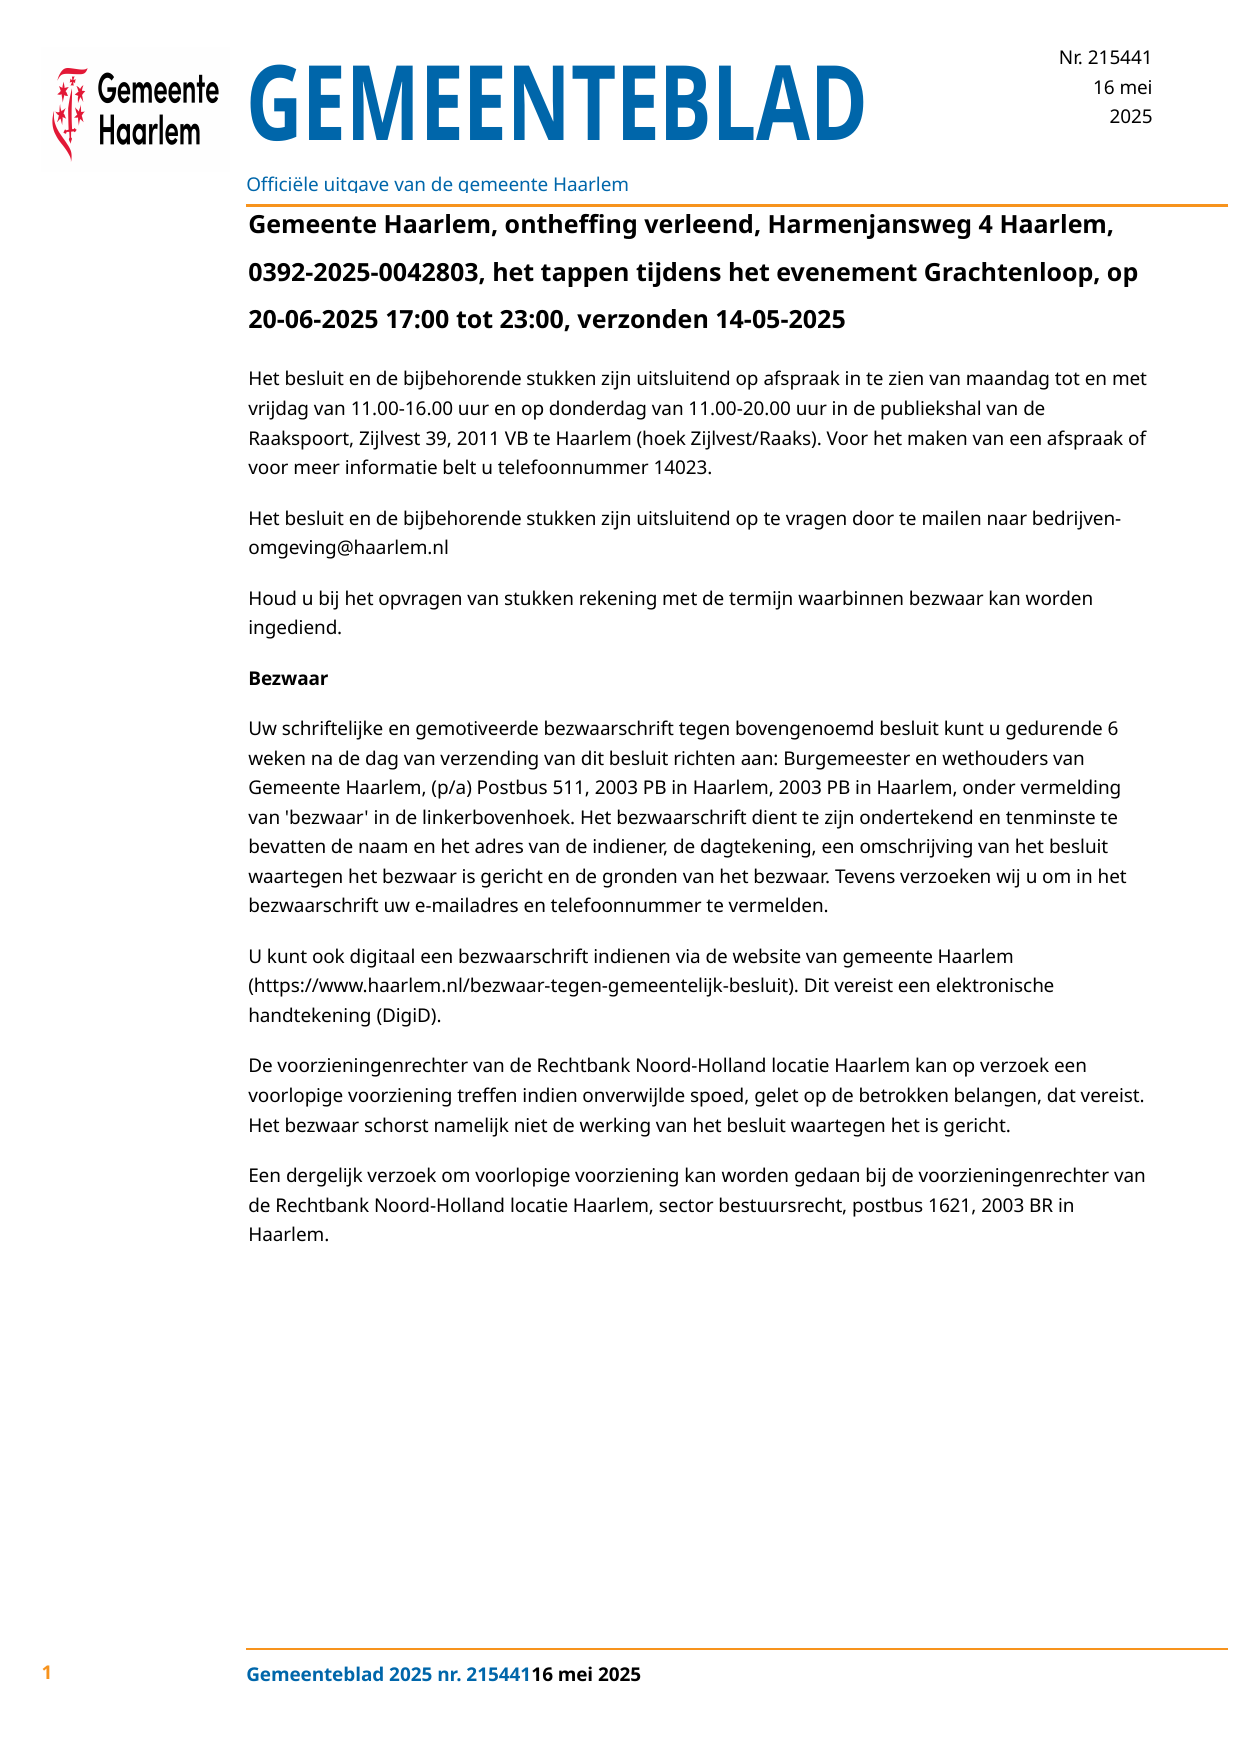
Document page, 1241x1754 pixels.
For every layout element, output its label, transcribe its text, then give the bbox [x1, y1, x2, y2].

text Bezwaar [248, 665, 1152, 690]
text Het besluit en de bijbehorende stukken zijn uitsluitend op afspraak in te zien van maandag tot en met vrijdag van 11.00-16.00 uur en op donderdag van 11.00-20.00 uur in de publiekshal van de Raakspoort, Zijlvest 39, 2011 VB te Haarlem (hoek Zijlvest/Raaks). Voor het maken van een afspraak of voor meer informatie belt u telefoonnummer 14023. [248, 366, 1152, 480]
picture [41, 47, 231, 172]
text Uw schriftelijke en gemotiveerde bezwaarschrift tegen bovengenoemd besluit kunt u gedurende 6 weken na de dag van verzending van dit besluit richten aan: Burgemeester en wethouders van Gemeente Haarlem, (p/a) Postbus 511, 2003 PB in Haarlem, 2003 PB in Haarlem, onder vermelding van 'bezwaar' in de linkerbovenhoek. Het bezwaarschrift dient te zijn ondertekend en tenminste te bevatten de naam en het adres van de indiener, de dagtekening, een omschrijving van het besluit waartegen het bezwaar is gericht en de gronden van het bezwaar. Tevens verzoeken wij u om in het bezwaarschrift uw e-mailadres en telefoonnummer te vermelden. [248, 715, 1152, 918]
text Gemeente Haarlem, ontheffing verleend, Harmenjansweg 4 Haarlem, 0392-2025-0042803, het tappen tijdens het evenement Grachtenloop, op 20-06-2025 17:00 tot 23:00, verzonden 14-05-2025 [248, 207, 1152, 336]
text De voorzieningenrechter van de Rechtbank Noord-Holland locatie Haarlem kan op verzoek een voorlopige voorziening treffen indien onverwijlde spoed, gelet op de betrokken belangen, dat vereist. Het bezwaar schorst namelijk niet de werking van het besluit waartegen het is gericht. [248, 1053, 1152, 1137]
text Het besluit en de bijbehorende stukken zijn uitsluitend op te vragen door te mailen naar bedrijven-omgeving@haarlem.nl [248, 505, 1152, 560]
text Een dergelijk verzoek om voorlopige voorziening kan worden gedaan bij de voorzieningenrechter van de Rechtbank Noord-Holland locatie Haarlem, sector bestuursrecht, postbus 1621, 2003 BR in Haarlem. [248, 1162, 1152, 1247]
text Houd u bij het opvragen van stukken rekening met de termijn waarbinnen bezwaar kan worden ingediend. [248, 585, 1152, 640]
text U kunt ook digitaal een bezwaarschrift indienen via de website van gemeente Haarlem (https://www.haarlem.nl/bezwaar-tegen-gemeentelijk-besluit). Dit vereist een elektronische handtekening (DigiD). [248, 943, 1152, 1028]
